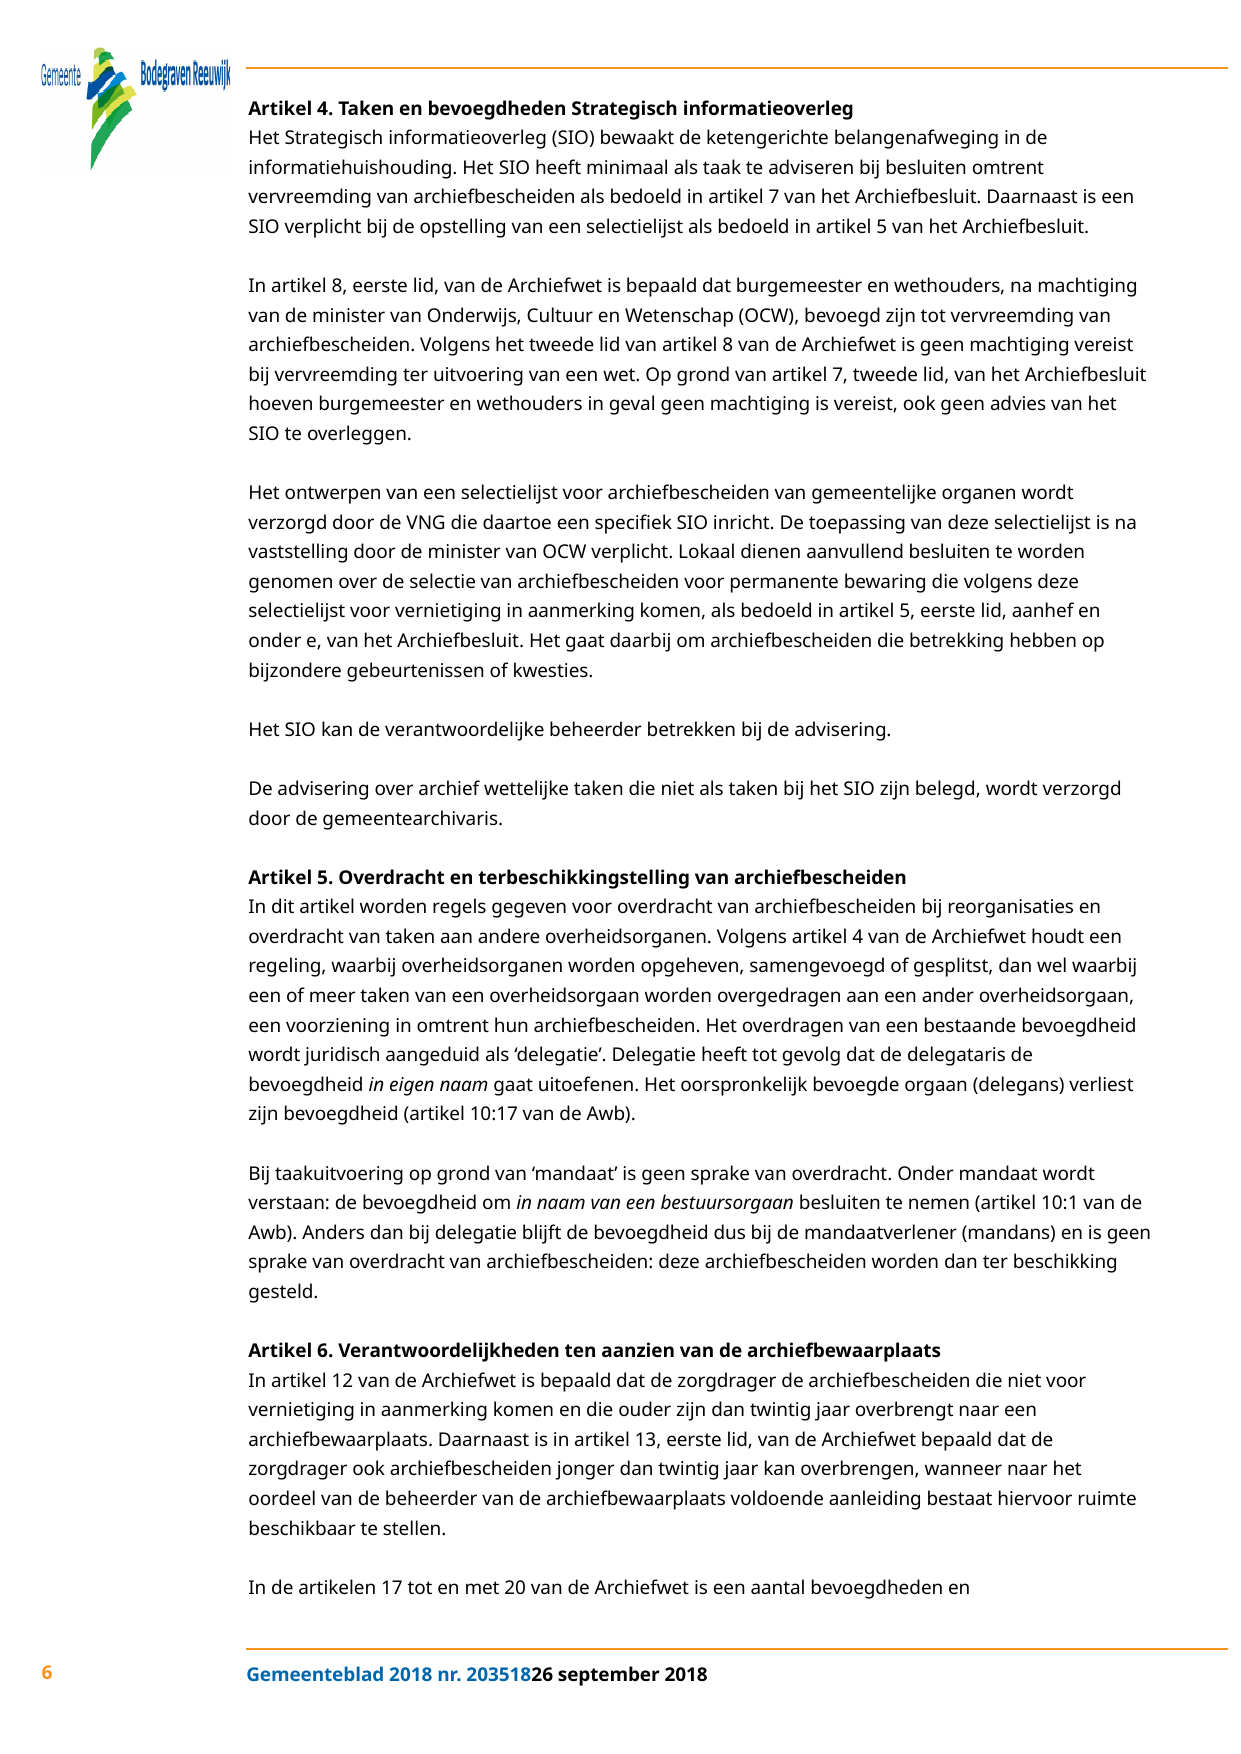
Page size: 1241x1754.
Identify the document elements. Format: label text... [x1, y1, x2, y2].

text Het Strategisch informatieoverleg (SIO) bewaakt de ketengerichte belangenafweging in de informatiehuishouding. Het SIO heeft minimaal als taak te adviseren bij besluiten omtrent vervreemding van archiefbescheiden als bedoeld in artikel 7 van het Archiefbesluit. Daarnaast is een SIO verplicht bij de opstelling van een selectielijst als bedoeld in artikel 5 van het Archiefbesluit. [248, 124, 1152, 239]
text Het ontwerpen van een selectielijst voor archiefbescheiden van gemeentelijke organen wordt verzorgd door de VNG die daartoe een specifiek SIO inricht. De toepassing van deze selectielijst is na vaststelling door de minister van OCW verplicht. Lokaal dienen aanvullend besluiten te worden genomen over de selectie van archiefbescheiden voor permanente bewaring die volgens deze selectielijst voor vernietiging in aanmerking komen, als bedoeld in artikel 5, eerste lid, aanhef en onder e, van het Archiefbesluit. Het gaat daarbij om archiefbescheiden die betrekking hebben op bijzondere gebeurtenissen of kwesties. [248, 479, 1152, 683]
text In artikel 8, eerste lid, van de Archiefwet is bepaald dat burgemeester en wethouders, na machtiging van de minister van Onderwijs, Cultuur en Wetenschap (OCW), bevoegd zijn tot vervreemding van archiefbescheiden. Volgens het tweede lid van artikel 8 van de Archiefwet is geen machtiging vereist bij vervreemding ter uitvoering van een wet. Op grond van artikel 7, tweede lid, van het Archiefbesluit hoeven burgemeester en wethouders in geval geen machtiging is vereist, ook geen advies van het SIO te overleggen. [248, 272, 1152, 446]
text Bij taakuitvoering op grond van ‘mandaat’ is geen sprake van overdracht. Onder mandaat wordt verstaan: de bevoegdheid om in naam van een bestuursorgaan besluiten te nemen (artikel 10:1 van de Awb). Anders dan bij delegatie blijft de bevoegdheid dus bij de mandaatverlener (mandans) en is geen sprake van overdracht van archiefbescheiden: deze archiefbescheiden worden dan ter beschikking gesteld. [248, 1160, 1152, 1304]
text In artikel 12 van de Archiefwet is bepaald dat de zorgdrager de archiefbescheiden die niet voor vernietiging in aanmerking komen en die ouder zijn dan twintig jaar overbrengt naar een archiefbewaarplaats. Daarnaast is in artikel 13, eerste lid, van de Archiefwet bepaald dat de zorgdrager ook archiefbescheiden jonger dan twintig jaar kan overbrengen, wanneer naar het oordeel van de beheerder van de archiefbewaarplaats voldoende aanleiding bestaat hiervoor ruimte beschikbaar te stellen. [248, 1367, 1152, 1541]
text Artikel 5. Overdracht en terbeschikkingstelling van archiefbescheiden [248, 864, 1152, 890]
text In dit artikel worden regels gegeven voor overdracht van archiefbescheiden bij reorganisaties en overdracht van taken aan andere overheidsorganen. Volgens artikel 4 van de Archiefwet houdt een regeling, waarbij overheidsorganen worden opgeheven, samengevoegd of gesplitst, dan wel waarbij een of meer taken van een overheidsorgaan worden overgedragen aan een ander overheidsorgaan, een voorziening in omtrent hun archiefbescheiden. Het overdragen van een bestaande bevoegdheid wordt juridisch aangeduid als ‘delegatie’. Delegatie heeft tot gevolg dat de delegataris de bevoegdheid in eigen naam gaat uitoefenen. Het oorspronkelijk bevoegde orgaan (delegans) verliest zijn bevoegdheid (artikel 10:17 van de Awb). [248, 893, 1152, 1126]
picture [41, 47, 231, 172]
text Het SIO kan de verantwoordelijke beheerder betrekken bij de advisering. [248, 716, 1152, 742]
text In de artikelen 17 tot en met 20 van de Archiefwet is een aantal bevoegdheden en [248, 1574, 1152, 1600]
text Artikel 6. Verantwoordelijkheden ten aanzien van de archiefbewaarplaats [248, 1337, 1152, 1363]
text De advisering over archief wettelijke taken die niet als taken bij het SIO zijn belegd, wordt verzorgd door de gemeentearchivaris. [248, 775, 1152, 831]
text Artikel 4. Taken en bevoegdheden Strategisch informatieoverleg [248, 95, 1152, 121]
